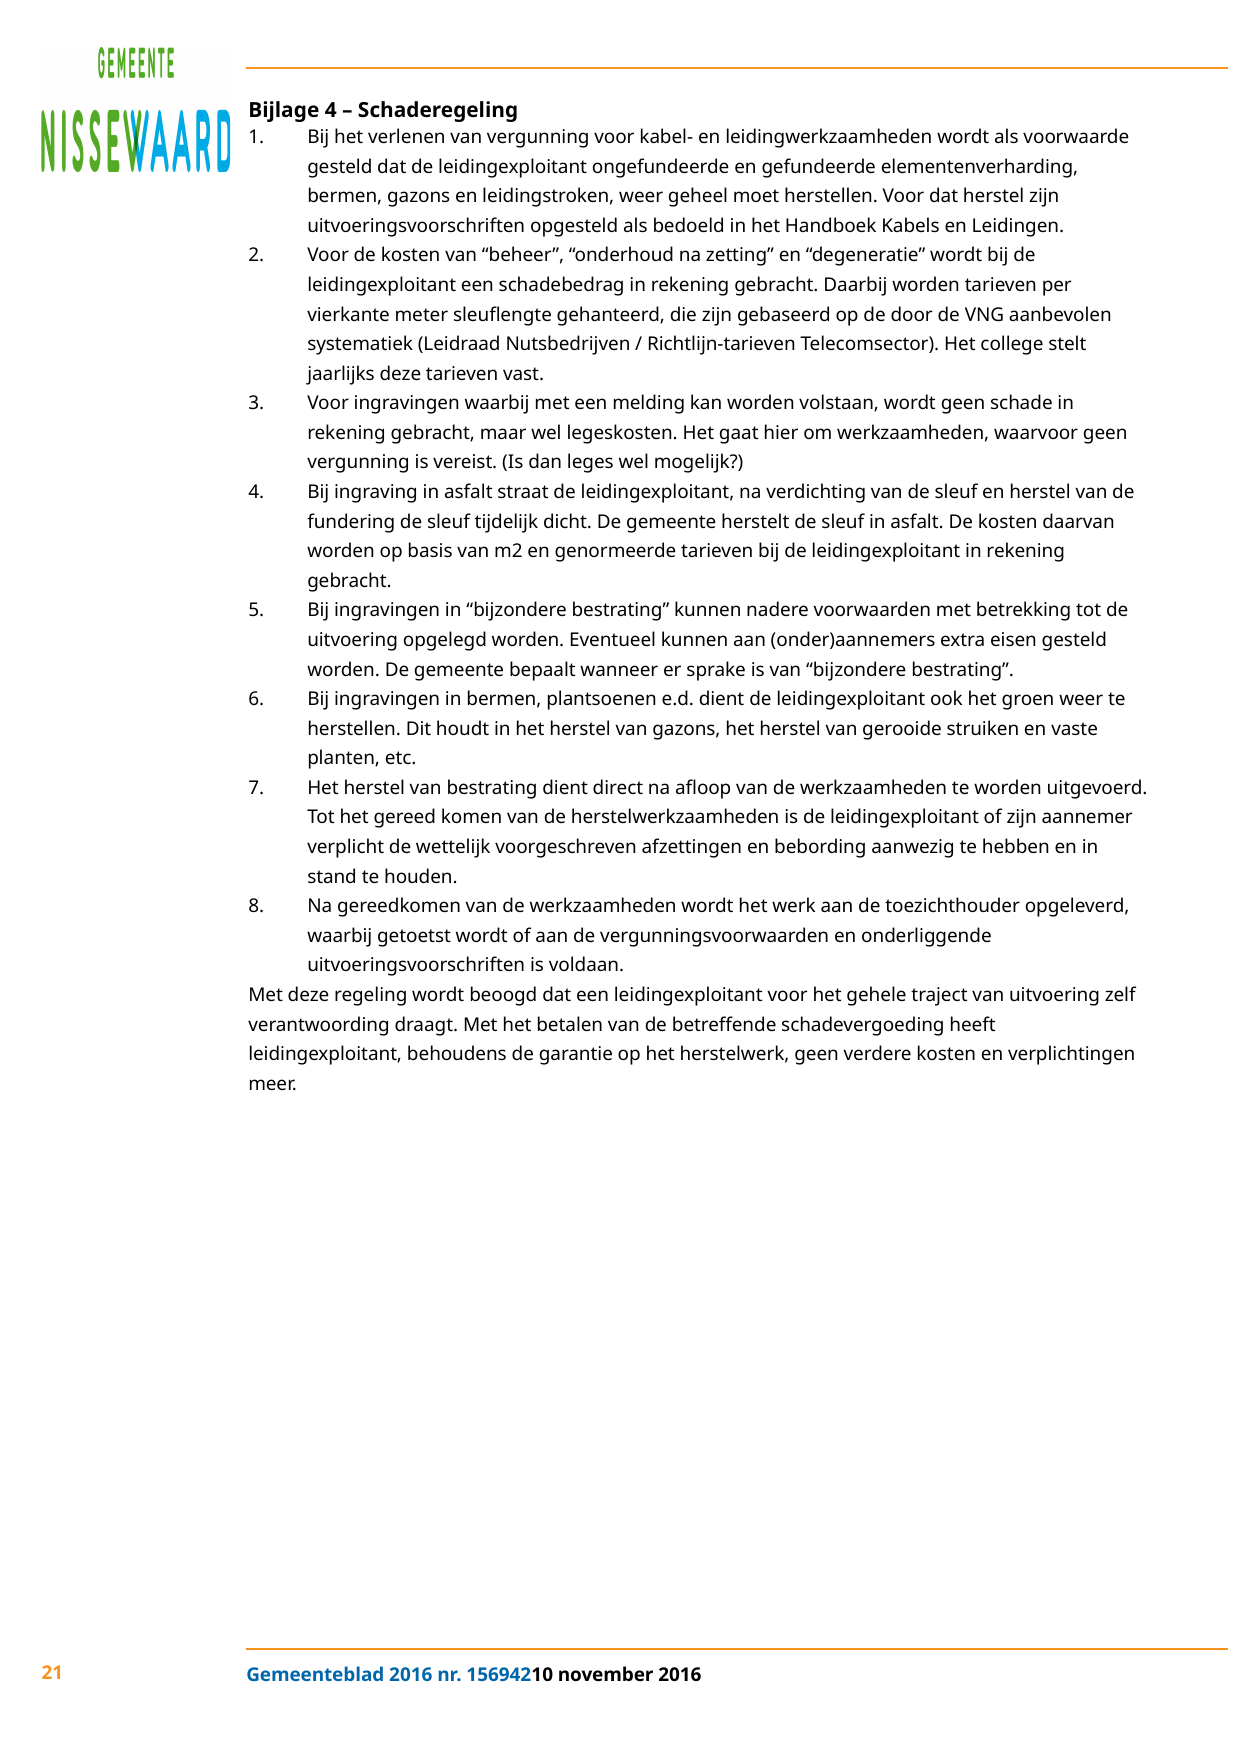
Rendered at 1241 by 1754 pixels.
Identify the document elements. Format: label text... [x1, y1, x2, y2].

list Voor de kosten van “beheer”, “onderhoud na zetting” en “degeneratie” wordt bij de leidingexploitant een schadebedrag in rekening gebracht. Daarbij worden tarieven per vierkante meter sleuflengte gehanteerd, die zijn gebaseerd op de door de VNG aanbevolen systematiek (Leidraad Nutsbedrijven / Richtlijn-tarieven Telecomsector). Het college stelt jaarlijks deze tarieven vast. [248, 242, 1152, 386]
list Bij ingravingen in bermen, plantsoenen e.d. dient de leidingexploitant ook het groen weer te herstellen. Dit houdt in het herstel van gazons, het herstel van gerooide struiken en vaste planten, etc. [248, 685, 1152, 770]
picture [222, 122, 227, 160]
list Het herstel van bestrating dient direct na afloop van de werkzaamheden te worden uitgevoerd. Tot het gereed komen van de herstelwerkzaamheden is de leidingexploitant of zijn aannemer verplicht de wettelijk voorgeschreven afzettingen en bebording aanwezig te hebben en in stand te houden. [248, 774, 1152, 889]
list Bij ingravingen in “bijzondere bestrating” kunnen nadere voorwaarden met betrekking tot de uitvoering opgelegd worden. Eventueel kunnen aan (onder)aannemers extra eisen gesteld worden. De gemeente bepaalt wanneer er sprake is van “bijzondere bestrating”. [248, 597, 1152, 682]
picture [176, 157, 187, 172]
list Bij het verlenen van vergunning voor kabel- en leidingwerkzaamheden wordt als voorwaarde gesteld dat de leidingexploitant ongefundeerde en gefundeerde elementenverharding, bermen, gazons en leidingstroken, weer geheel moet herstellen. Voor dat herstel zijn uitvoeringsvoorschriften opgesteld als bedoeld in het Handboek Kabels en Leidingen. [248, 123, 1152, 238]
picture [154, 157, 165, 172]
list Bij ingraving in asfalt straat de leidingexploitant, na verdichting van de sleuf en herstel van de fundering de sleuf tijdelijk dicht. De gemeente herstelt de sleuf in asfalt. De kosten daarvan worden op basis van m2 en genormeerde tarieven bij de leidingexploitant in rekening gebracht. [248, 478, 1152, 593]
picture [200, 151, 206, 172]
picture [41, 47, 231, 172]
list Voor ingravingen waarbij met een melding kan worden volstaan, wordt geen schade in rekening gebracht, maar wel legeskosten. Het gaat hier om werkzaamheden, waarvoor geen vergunning is vereist. (Is dan leges wel mogelijk?) [248, 389, 1152, 474]
text Bijlage 4 – Schaderegeling [248, 95, 1152, 123]
picture [201, 122, 206, 138]
text Met deze regeling wordt beoogd dat een leidingexploitant voor het gehele traject van uitvoering zelf verantwoording draagt. Met het betalen van de betreffende schadevergoeding heeft leidingexploitant, behoudens de garantie op het herstelwerk, geen verdere kosten en verplichtingen meer. [248, 981, 1152, 1096]
list Na gereedkomen van de werkzaamheden wordt het werk aan de toezichthouder opgeleverd, waarbij getoetst wordt of aan de vergunningsvoorwaarden en onderliggende uitvoeringsvoorschriften is voldaan. [248, 892, 1152, 977]
